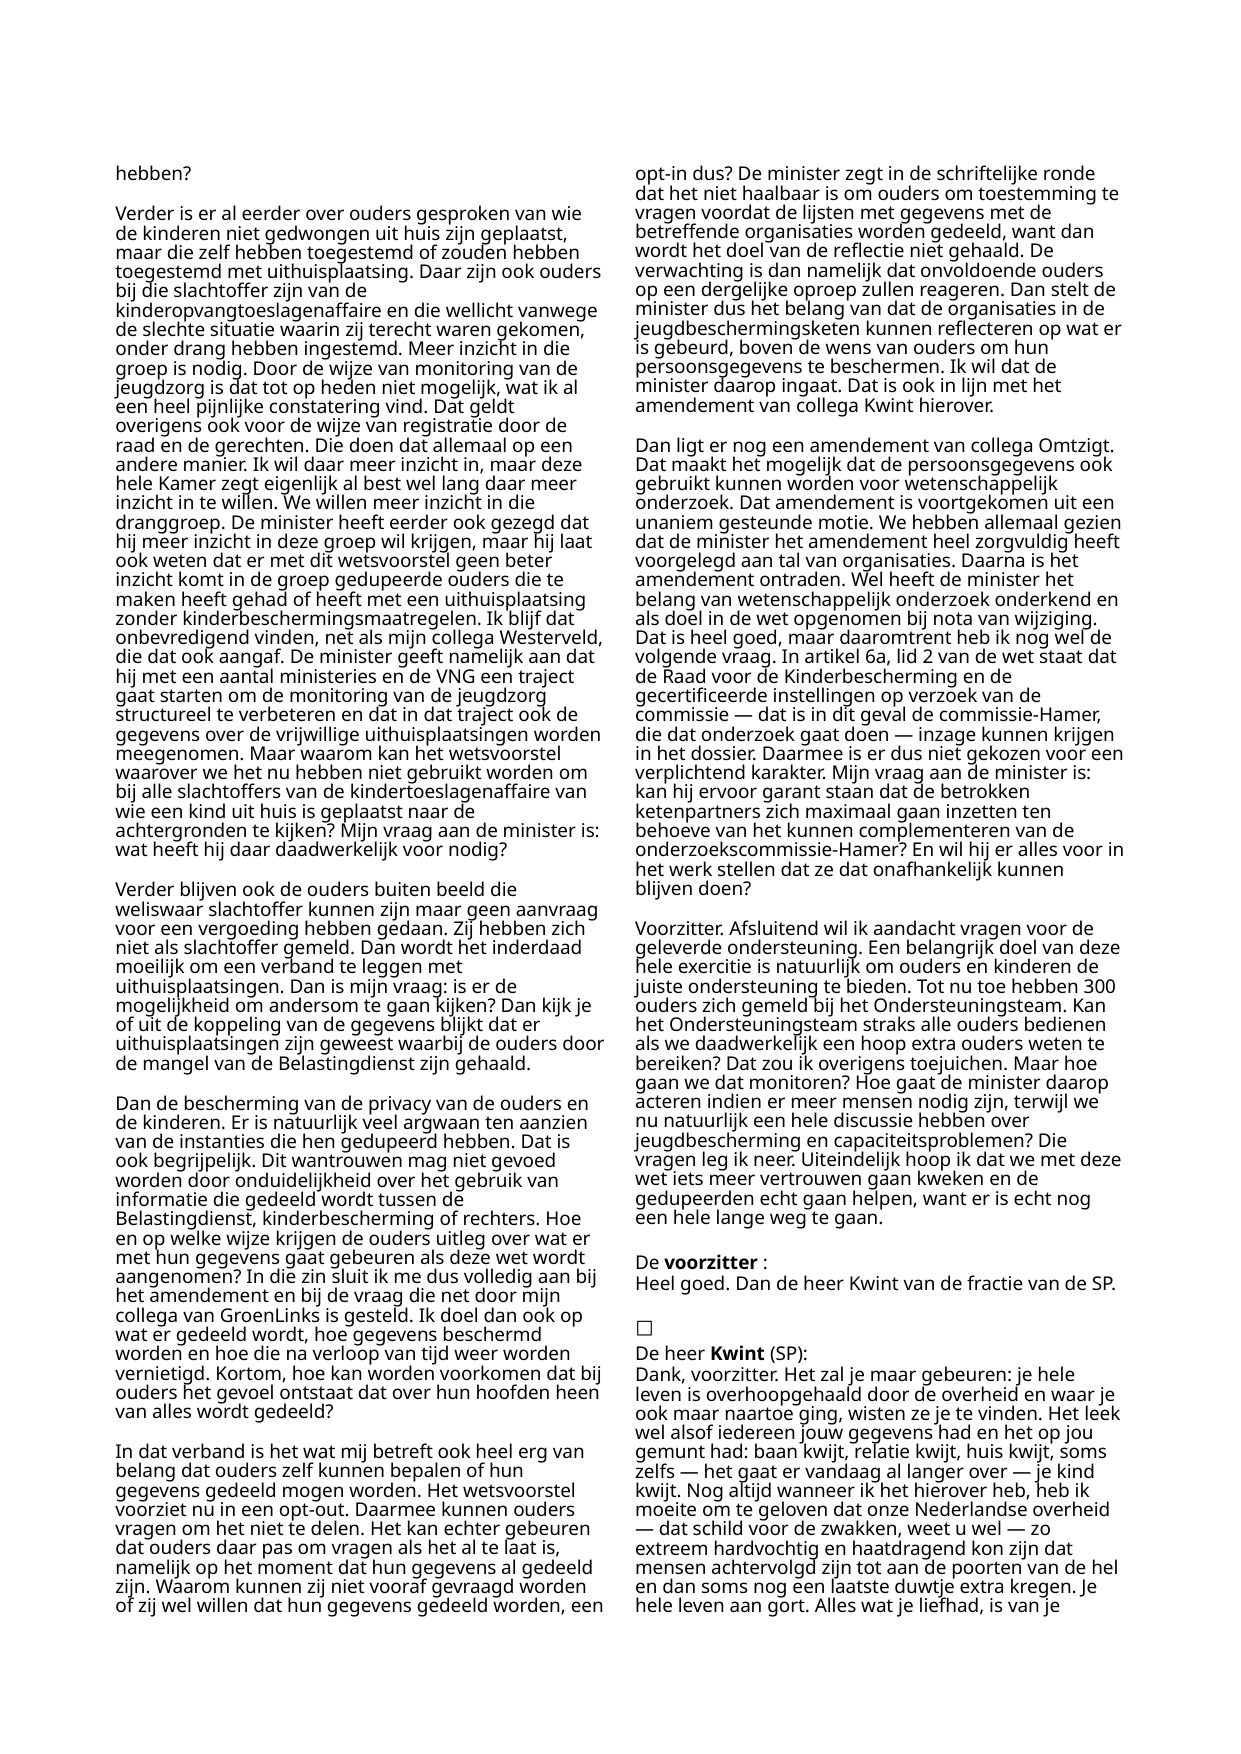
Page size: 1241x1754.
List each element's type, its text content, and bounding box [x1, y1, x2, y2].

text Verder is er al eerder over ouders gesproken van wie de kinderen niet gedwongen uit huis zijn geplaatst, maar die zelf hebben toegestemd of zouden hebben toegestemd met uithuisplaatsing. Daar zijn ook ouders bij die slachtoffer zijn van de kinderopvangtoeslagenaffaire en die wellicht vanwege de slechte situatie waarin zij terecht waren gekomen, onder drang hebben ingestemd. Meer inzicht in die groep is nodig. Door de wijze van monitoring van de jeugdzorg is dat tot op heden niet mogelijk, wat ik al een heel pijnlijke constatering vind. Dat geldt overigens ook voor de wijze van registratie door de raad en de gerechten. Die doen dat allemaal op een andere manier. Ik wil daar meer inzicht in, maar deze hele Kamer zegt eigenlijk al best wel lang daar meer inzicht in te willen. We willen meer inzicht in die dranggroep. De minister heeft eerder ook gezegd dat hij meer inzicht in deze groep wil krijgen, maar hij laat ook weten dat er met dit wetsvoorstel geen beter inzicht komt in de groep gedupeerde ouders die te maken heeft gehad of heeft met een uithuisplaatsing zonder kinderbeschermingsmaatregelen. Ik blijf dat onbevredigend vinden, net als mijn collega Westerveld, die dat ook aangaf. De minister geeft namelijk aan dat hij met een aantal ministeries en de VNG een traject gaat starten om de monitoring van de jeugdzorg structureel te verbeteren en dat in dat traject ook de gegevens over de vrijwillige uithuisplaatsingen worden meegenomen. Maar waarom kan het wetsvoorstel waarover we het nu hebben niet gebruikt worden om bij alle slachtoffers van de kindertoeslagenaffaire van wie een kind uit huis is geplaatst naar de achtergronden te kijken? Mijn vraag aan de minister is: wat heeft hij daar daadwerkelijk voor nodig? [115, 205, 605, 861]
text In dat verband is het wat mij betreft ook heel erg van belang dat ouders zelf kunnen bepalen of hun gegevens gedeeld mogen worden. Het wetsvoorstel voorziet nu in een opt-out. Daarmee kunnen ouders vragen om het niet te delen. Het kan echter gebeuren dat ouders daar pas om vragen als het al te laat is, namelijk op het moment dat hun gegevens al gedeeld zijn. Waarom kunnen zij niet vooraf gevraagd worden of zij wel willen dat hun gegevens gedeeld worden, een [115, 1443, 605, 1616]
text Voorzitter. Afsluitend wil ik aandacht vragen voor de geleverde ondersteuning. Een belangrijk doel van deze hele exercitie is natuurlijk om ouders en kinderen de juiste ondersteuning te bieden. Tot nu toe hebben 300 ouders zich gemeld bij het Ondersteuningsteam. Kan het Ondersteuningsteam straks alle ouders bedienen als we daadwerkelijk een hoop extra ouders weten te bereiken? Dat zou ik overigens toejuichen. Maar hoe gaan we dat monitoren? Hoe gaat de minister daarop acteren indien er meer mensen nodig zijn, terwijl we nu natuurlijk een hele discussie hebben over jeugdbescherming en capaciteitsproblemen? Die vragen leg ik neer. Uiteindelijk hoop ik dat we met deze wet iets meer vertrouwen gaan kweken en de gedupeerden echt gaan helpen, want er is echt nog een hele lange weg te gaan. [635, 920, 1125, 1228]
text Verder blijven ook de ouders buiten beeld die weliswaar slachtoffer kunnen zijn maar geen aanvraag voor een vergoeding hebben gedaan. Zij hebben zich niet als slachtoffer gemeld. Dan wordt het inderdaad moeilijk om een verband te leggen met uithuisplaatsingen. Dan is mijn vraag: is er de mogelijkheid om andersom te gaan kijken? Dan kijk je of uit de koppeling van de gegevens blijkt dat er uithuisplaatsingen zijn geweest waarbij de ouders door de mangel van de Belastingdienst zijn gehaald. [115, 881, 605, 1074]
text hebben? [115, 165, 605, 184]
text Dan ligt er nog een amendement van collega Omtzigt. Dat maakt het mogelijk dat de persoonsgegevens ook gebruikt kunnen worden voor wetenschappelijk onderzoek. Dat amendement is voortgekomen uit een unaniem gesteunde motie. We hebben allemaal gezien dat de minister het amendement heel zorgvuldig heeft voorgelegd aan tal van organisaties. Daarna is het amendement ontraden. Wel heeft de minister het belang van wetenschappelijk onderzoek onderkend en als doel in de wet opgenomen bij nota van wijziging. Dat is heel goed, maar daaromtrent heb ik nog wel de volgende vraag. In artikel 6a, lid 2 van de wet staat dat de Raad voor de Kinderbescherming en de gecertificeerde instellingen op verzoek van de commissie — dat is in dit geval de commissie-Hamer, die dat onderzoek gaat doen — inzage kunnen krijgen in het dossier. Daarmee is er dus niet gekozen voor een verplichtend karakter. Mijn vraag aan de minister is: kan hij ervoor garant staan dat de betrokken ketenpartners zich maximaal gaan inzetten ten behoeve van het kunnen complementeren van de onderzoekscommissie-Hamer? En wil hij er alles voor in het werk stellen dat ze dat onafhankelijk kunnen blijven doen? [635, 437, 1125, 899]
text Dank, voorzitter. Het zal je maar gebeuren: je hele leven is overhoopgehaald door de overheid en waar je ook maar naartoe ging, wisten ze je te vinden. Het leek wel alsof iedereen jouw gegevens had en het op jou gemunt had: baan kwijt, relatie kwijt, huis kwijt, soms zelfs — het gaat er vandaag al langer over — je kind kwijt. Nog altijd wanneer ik het hierover heb, heb ik moeite om te geloven dat onze Nederlandse overheid — dat schild voor de zwakken, weet u wel — zo extreem hardvochtig en haatdragend kon zijn dat mensen achtervolgd zijn tot aan de poorten van de hel en dan soms nog een laatste duwtje extra kregen. Je hele leven aan gort. Alles wat je liefhad, is van je [635, 1366, 1125, 1617]
text opt-in dus? De minister zegt in de schriftelijke ronde dat het niet haalbaar is om ouders om toestemming te vragen voordat de lijsten met gegevens met de betreffende organisaties worden gedeeld, want dan wordt het doel van de reflectie niet gehaald. De verwachting is dan namelijk dat onvoldoende ouders op een dergelijke oproep zullen reageren. Dan stelt de minister dus het belang van dat de organisaties in de jeugdbeschermingsketen kunnen reflecteren op wat er is gebeurd, boven de wens van ouders om hun persoonsgegevens te beschermen. Ik wil dat de minister daarop ingaat. Dat is ook in lijn met het amendement van collega Kwint hierover. [635, 165, 1125, 416]
text Heel goed. Dan de heer Kwint van de fractie van de SP. [635, 1275, 1125, 1294]
text De heer Kwint (SP): [635, 1341, 1125, 1366]
text De voorzitter : [635, 1249, 1125, 1275]
text ⬜ [635, 1315, 1125, 1341]
text Dan de bescherming van de privacy van de ouders en de kinderen. Er is natuurlijk veel argwaan ten aanzien van de instanties die hen gedupeerd hebben. Dat is ook begrijpelijk. Dit wantrouwen mag niet gevoed worden door onduidelijkheid over het gebruik van informatie die gedeeld wordt tussen de Belastingdienst, kinderbescherming of rechters. Hoe en op welke wijze krijgen de ouders uitleg over wat er met hun gegevens gaat gebeuren als deze wet wordt aangenomen? In die zin sluit ik me dus volledig aan bij het amendement en bij de vraag die net door mijn collega van GroenLinks is gesteld. Ik doel dan ook op wat er gedeeld wordt, hoe gegevens beschermd worden en hoe die na verloop van tijd weer worden vernietigd. Kortom, hoe kan worden voorkomen dat bij ouders het gevoel ontstaat dat over hun hoofden heen van alles wordt gedeeld? [115, 1095, 605, 1422]
